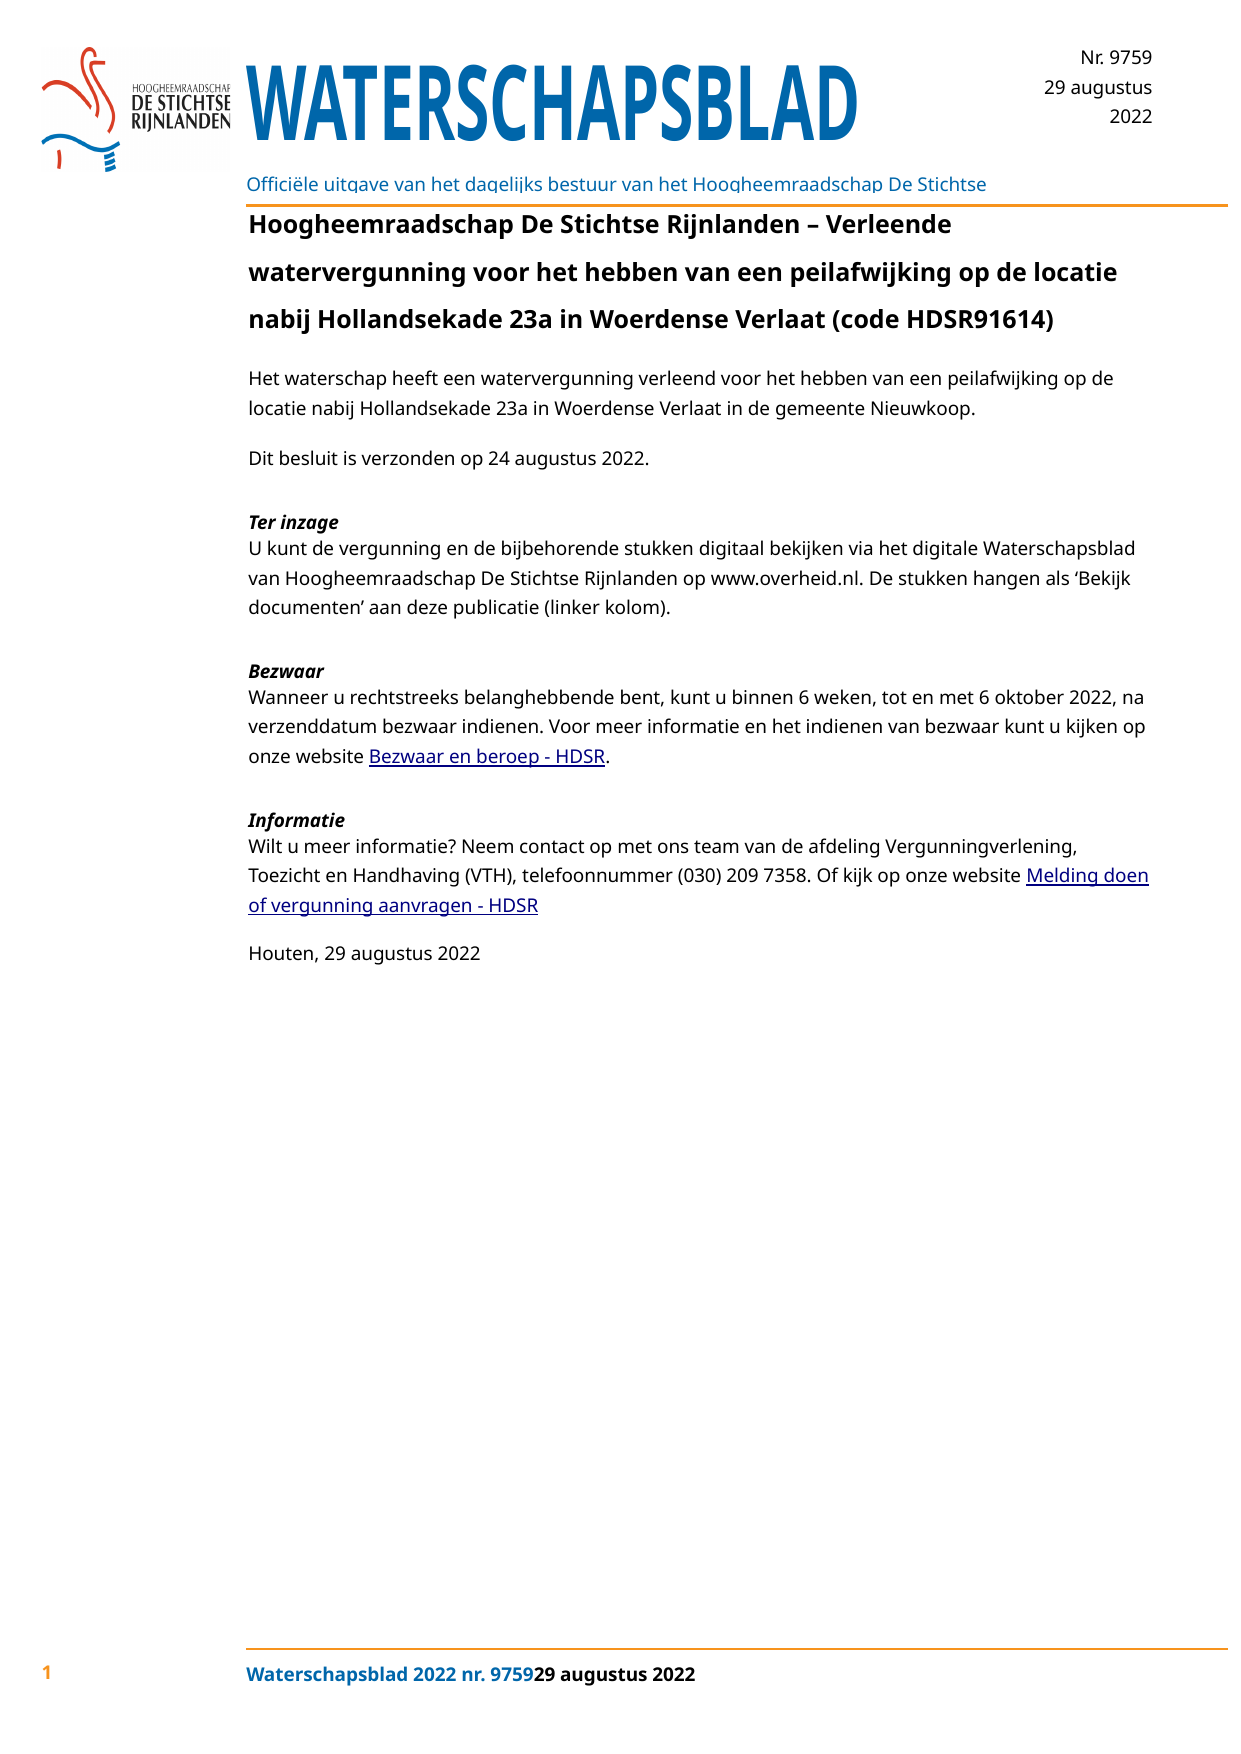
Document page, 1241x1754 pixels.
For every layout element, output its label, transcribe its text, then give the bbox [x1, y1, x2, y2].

text Hoogheemraadschap De Stichtse Rijnlanden – Verleende watervergunning voor het hebben van een peilafwijking op de locatie nabij Hollandsekade 23a in Woerdense Verlaat (code HDSR91614) [248, 207, 1152, 336]
text Het waterschap heeft een watervergunning verleend voor het hebben van een peilafwijking op de locatie nabij Hollandsekade 23a in Woerdense Verlaat in de gemeente Nieuwkoop. [248, 366, 1152, 421]
text U kunt de vergunning en de bijbehorende stukken digitaal bekijken via het digitale Waterschapsblad van Hoogheemraadschap De Stichtse Rijnlanden op www.overheid.nl. De stukken hangen als ‘Bekijk documenten’ aan deze publicatie (linker kolom). [248, 535, 1152, 620]
text Houten, 29 augustus 2022 [248, 940, 1152, 966]
text Ter inzage [248, 509, 1152, 535]
text Informatie [248, 807, 1152, 833]
text Bezwaar [248, 658, 1152, 684]
text Wanneer u rechtstreeks belanghebbende bent, kunt u binnen 6 weken, tot en met 6 oktober 2022, na verzenddatum bezwaar indienen. Voor meer informatie en het indienen van bezwaar kunt u kijken op onze website Bezwaar en beroep - HDSR. [248, 684, 1152, 769]
text Wilt u meer informatie? Neem contact op met ons team van de afdeling Vergunningverlening, Toezicht en Handhaving (VTH), telefoonnummer (030) 209 7358. Of kijk op onze website Melding doen of vergunning aanvragen - HDSR [248, 833, 1152, 918]
picture [41, 47, 231, 172]
text Dit besluit is verzonden op 24 augustus 2022. [248, 446, 1152, 471]
